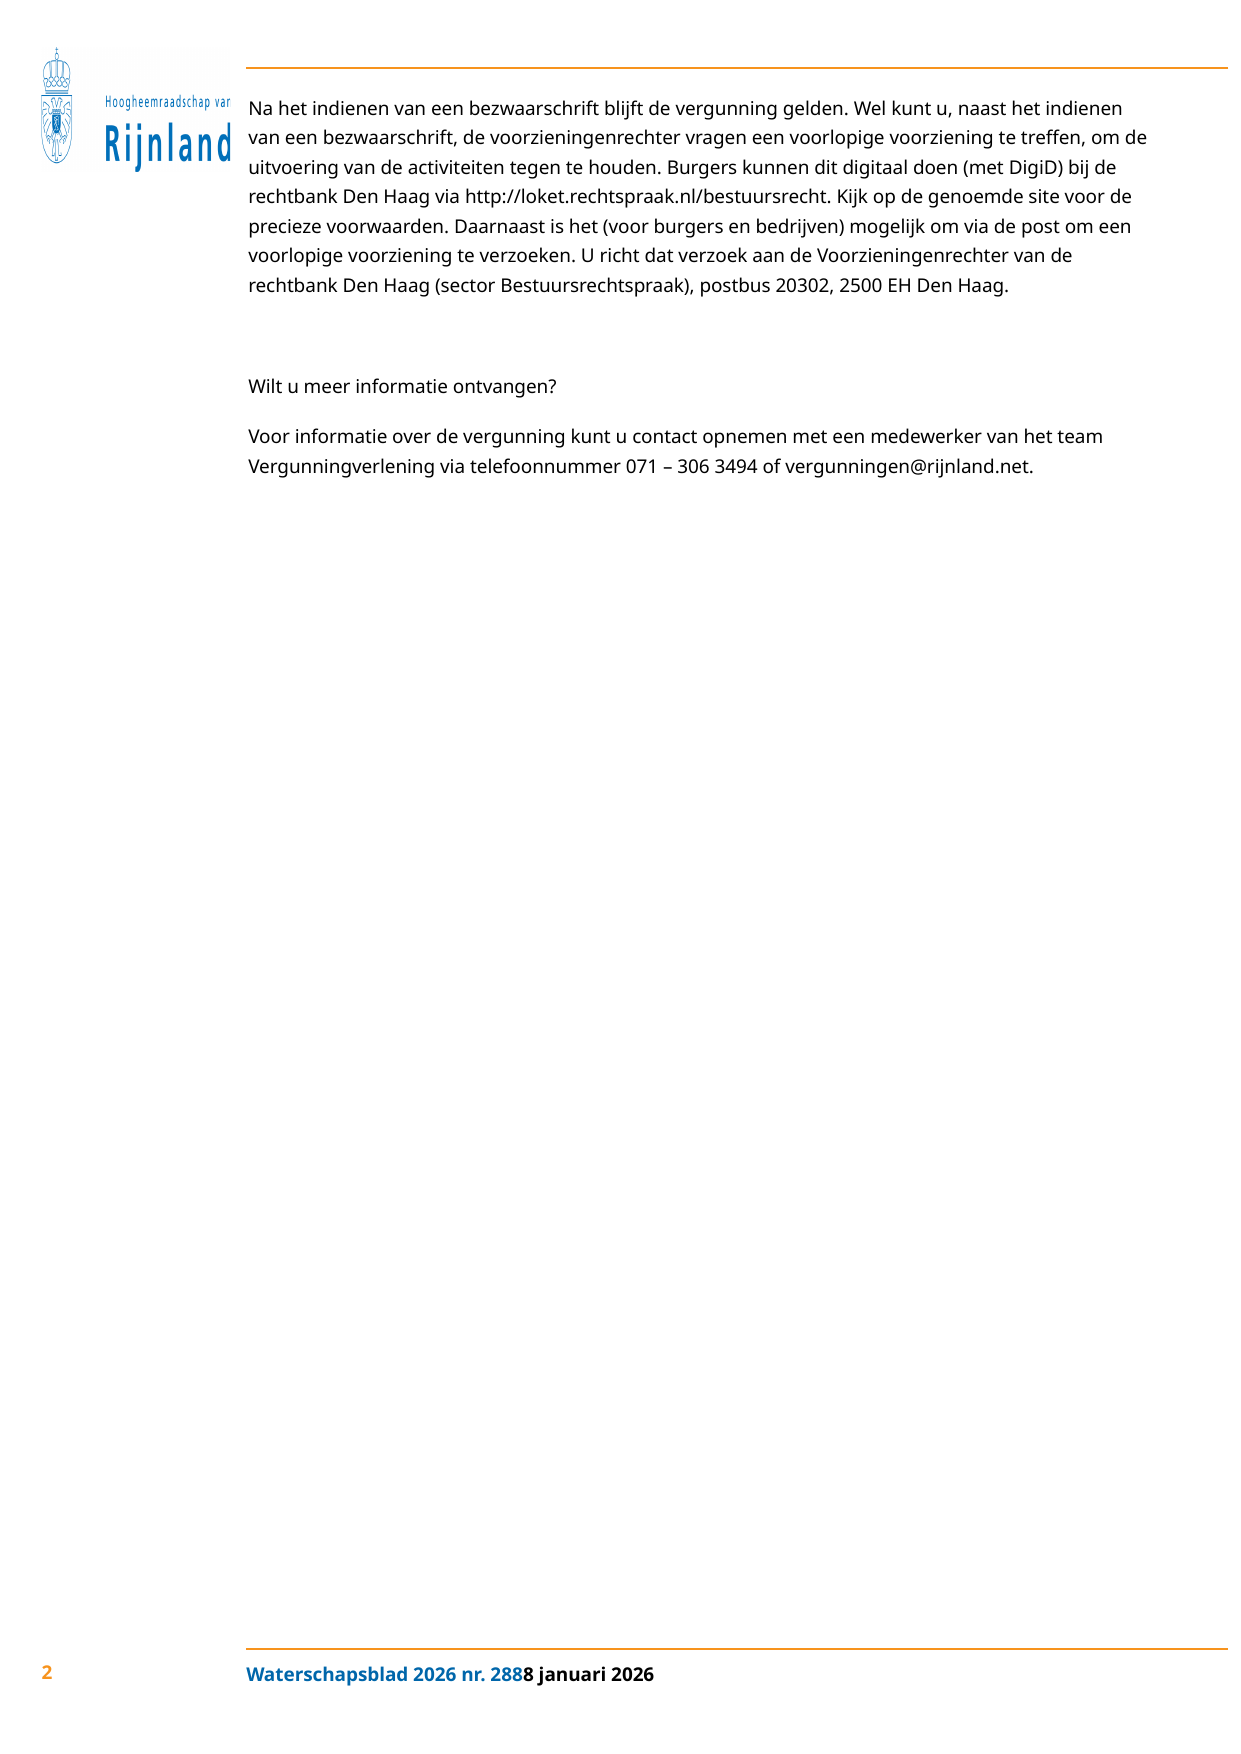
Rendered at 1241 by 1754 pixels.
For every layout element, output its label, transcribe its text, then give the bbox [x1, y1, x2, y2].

text Voor informatie over de vergunning kunt u contact opnemen met een medewerker van het team Vergunningverlening via telefoonnummer 071 – 306 3494 of vergunningen@rijnland.net. [248, 423, 1152, 479]
text Na het indienen van een bezwaarschrift blijft de vergunning gelden. Wel kunt u, naast het indienen van een bezwaarschrift, de voorzieningenrechter vragen een voorlopige voorziening te treffen, om de uitvoering van de activiteiten tegen te houden. Burgers kunnen dit digitaal doen (met DigiD) bij de rechtbank Den Haag via http://loket.rechtspraak.nl/bestuursrecht. Kijk op de genoemde site voor de precieze voorwaarden. Daarnaast is het (voor burgers en bedrijven) mogelijk om via de post om een voorlopige voorziening te verzoeken. U richt dat verzoek aan de Voorzieningenrechter van de rechtbank Den Haag (sector Bestuursrechtspraak), postbus 20302, 2500 EH Den Haag. [248, 95, 1152, 298]
picture [41, 47, 231, 172]
text Wilt u meer informatie ontvangen? [248, 373, 1152, 399]
